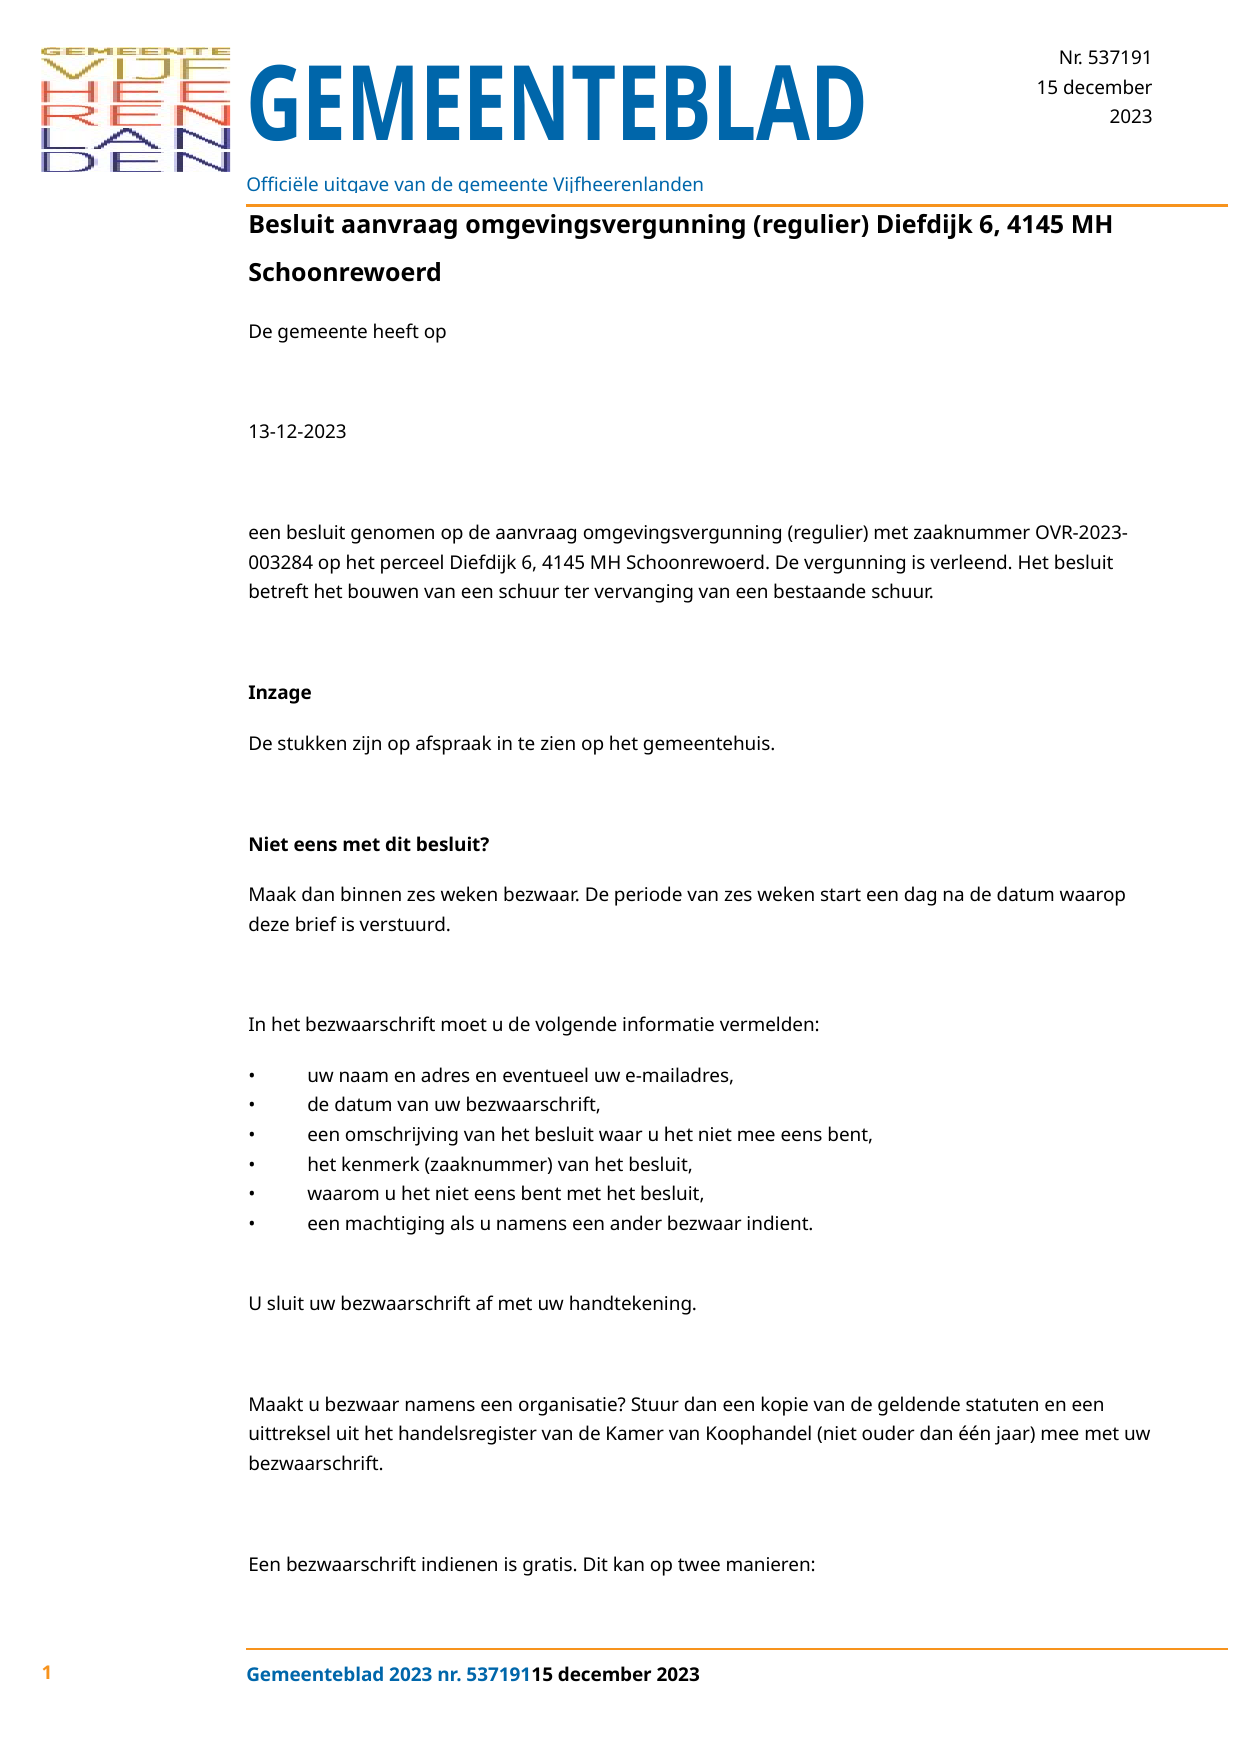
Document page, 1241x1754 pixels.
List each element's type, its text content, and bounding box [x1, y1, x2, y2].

text Niet eens met dit besluit? [248, 831, 1152, 857]
text een besluit genomen op de aanvraag omgevingsvergunning (regulier) met zaaknummer OVR-2023-003284 op het perceel Diefdijk 6, 4145 MH Schoonrewoerd. De vergunning is verleend. Het besluit betreft het bouwen van een schuur ter vervanging van een bestaande schuur. [248, 519, 1152, 604]
picture [41, 47, 231, 172]
text Maakt u bezwaar namens een organisatie? Stuur dan een kopie van de geldende statuten en een uittreksel uit het handelsregister van de Kamer van Koophandel (niet ouder dan één jaar) mee met uw bezwaarschrift. [248, 1391, 1152, 1476]
list een machtiging als u namens een ander bezwaar indient. [248, 1210, 1152, 1236]
list de datum van uw bezwaarschrift, [248, 1092, 1152, 1117]
text U sluit uw bezwaarschrift af met uw handtekening. [248, 1290, 1152, 1316]
text Maak dan binnen zes weken bezwaar. De periode van zes weken start een dag na de datum waarop deze brief is verstuurd. [248, 881, 1152, 937]
text 13-12-2023 [248, 419, 1152, 444]
text Inzage [248, 679, 1152, 705]
text De stukken zijn op afspraak in te zien op het gemeentehuis. [248, 730, 1152, 756]
list waarom u het niet eens bent met het besluit, [248, 1180, 1152, 1206]
text De gemeente heeft op [248, 318, 1152, 344]
list het kenmerk (zaaknummer) van het besluit, [248, 1151, 1152, 1177]
text In het bezwaarschrift moet u de volgende informatie vermelden: [248, 1012, 1152, 1037]
list een omschrijving van het besluit waar u het niet mee eens bent, [248, 1121, 1152, 1147]
list uw naam en adres en eventueel uw e-mailadres, [248, 1062, 1152, 1088]
text Besluit aanvraag omgevingsvergunning (regulier) Diefdijk 6, 4145 MH Schoonrewoerd [248, 207, 1152, 288]
text Een bezwaarschrift indienen is gratis. Dit kan op twee manieren: [248, 1551, 1152, 1577]
